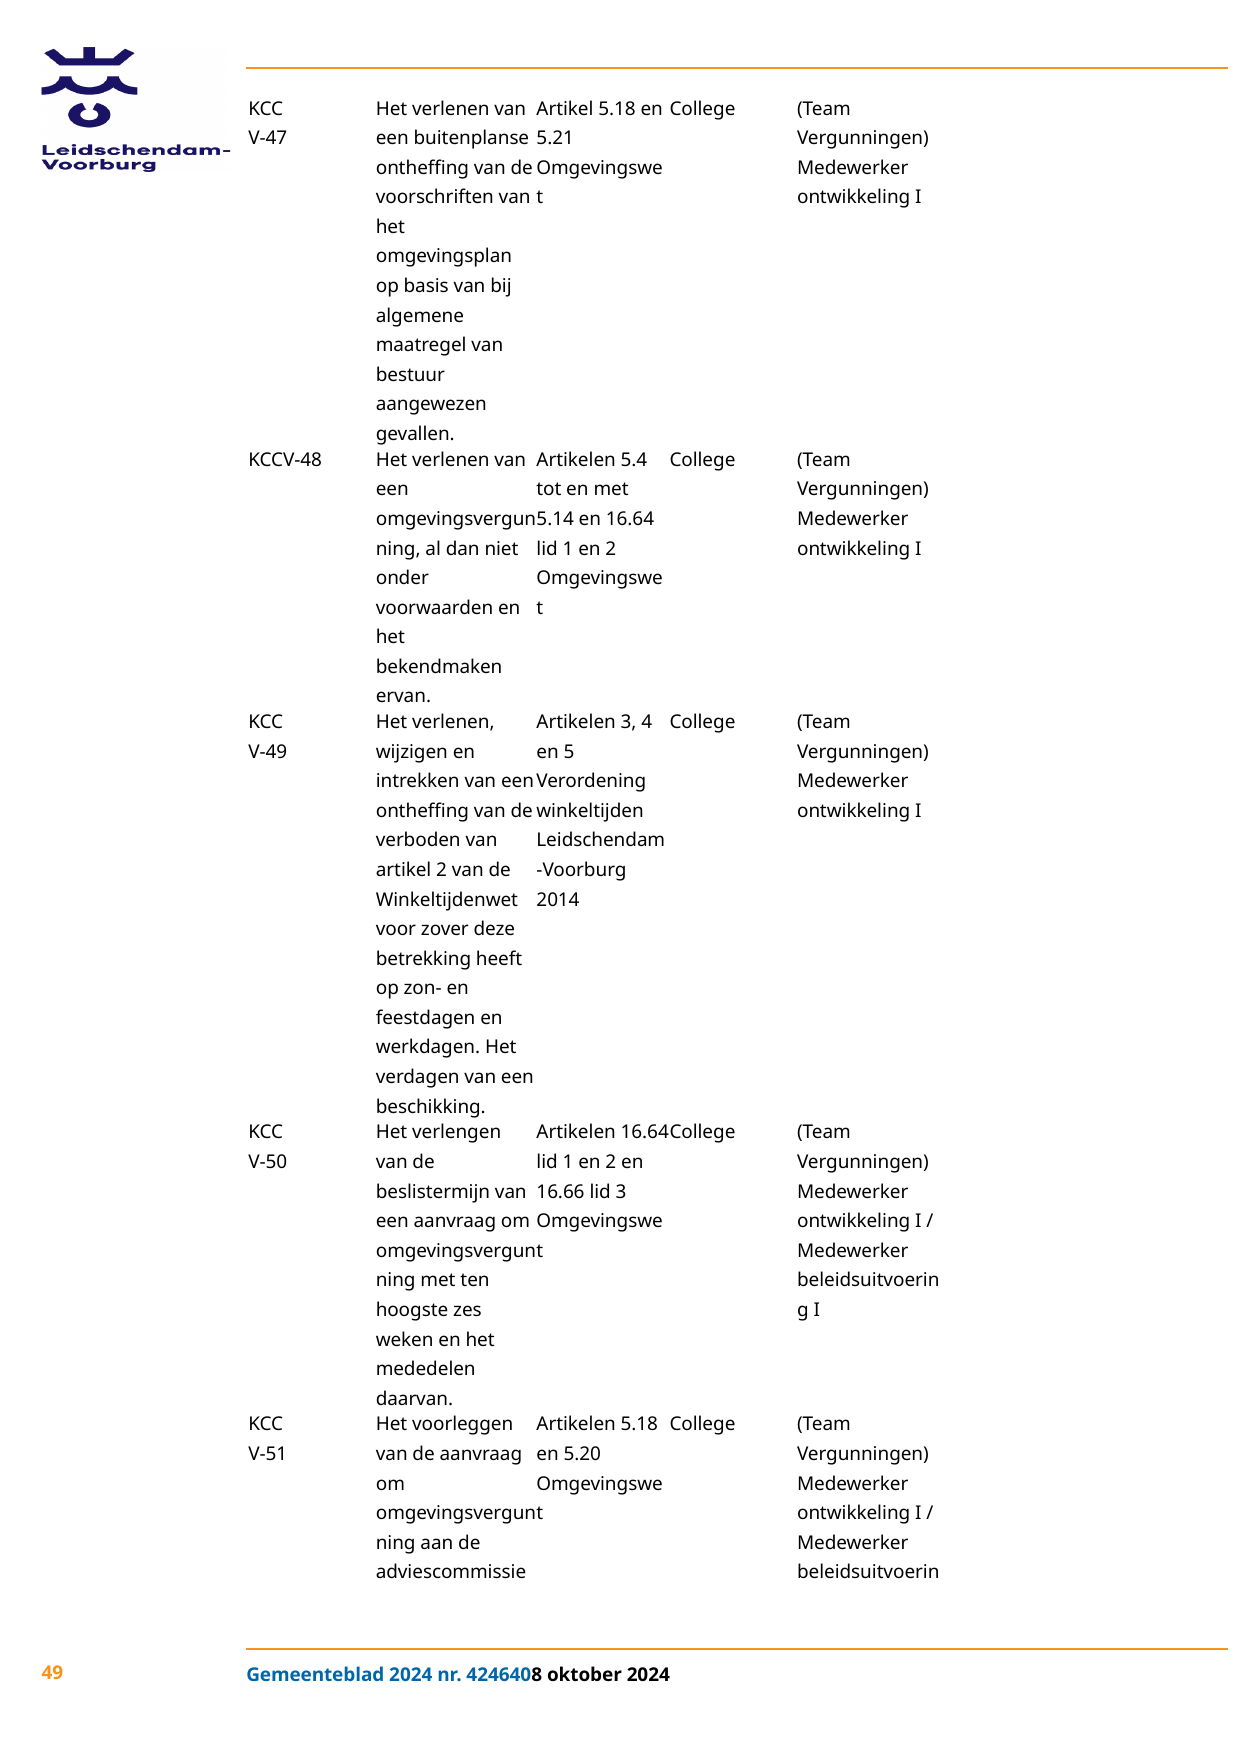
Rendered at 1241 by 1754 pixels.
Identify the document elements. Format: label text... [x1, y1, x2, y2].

table_cell [941, 1119, 1152, 1411]
table_cell Het voorleggen van de aanvraag om omgevingsvergunning aan de adviescommissie [376, 1411, 536, 1584]
table_cell College [669, 446, 797, 708]
table_cell KCC V-49 [248, 708, 376, 1119]
table_cell Het verlenen van een buitenplanse ontheffing van de voorschriften van het omgevingsplan op basis van bij algemene maatregel van bestuur aangewezen gevallen. [376, 95, 536, 446]
table_cell [941, 1411, 1152, 1584]
table_cell College [669, 1119, 797, 1411]
table_cell Artikelen 3, 4 en 5 Verordening winkeltijden Leidschendam-Voorburg 2014 [536, 708, 669, 1119]
table_cell Artikelen 16.64 lid 1 en 2 en 16.66 lid 3 Omgevingswet [536, 1119, 669, 1411]
table_cell Artikelen 5.4 tot en met 5.14 en 16.64 lid 1 en 2 Omgevingswet [536, 446, 669, 708]
table_cell Het verlenen van een omgevingsvergunning, al dan niet onder voorwaarden en het bekendmaken ervan. [376, 446, 536, 708]
table_cell Het verlenen, wijzigen en intrekken van een ontheffing van de verboden van artikel 2 van de Winkeltijdenwet voor zover deze betrekking heeft op zon- en feestdagen en werkdagen. Het verdagen van een beschikking. [376, 708, 536, 1119]
table_cell Het verlengen van de beslistermijn van een aanvraag om omgevingsvergunning met ten hoogste zes weken en het mededelen daarvan. [376, 1119, 536, 1411]
table_cell Artikelen 5.18 en 5.20 Omgevingswet [536, 1411, 669, 1584]
table_cell Artikel 5.18 en 5.21 Omgevingswet [536, 95, 669, 446]
table_cell (Team Vergunningen) Medewerker ontwikkeling I / Medewerker beleidsuitvoerin [797, 1411, 941, 1584]
table_cell (Team Vergunningen) Medewerker ontwikkeling I / Medewerker beleidsuitvoering I [797, 1119, 941, 1411]
table_cell [941, 446, 1152, 708]
table_cell KCC V-47 [248, 95, 376, 446]
table_cell College [669, 708, 797, 1119]
table_cell (Team Vergunningen) Medewerker ontwikkeling I [797, 95, 941, 446]
table_cell (Team Vergunningen) Medewerker ontwikkeling I [797, 708, 941, 1119]
picture [41, 47, 231, 172]
table_cell [941, 95, 1152, 446]
table_cell KCCV-48 [248, 446, 376, 708]
table_cell (Team Vergunningen) Medewerker ontwikkeling I [797, 446, 941, 708]
table_cell KCC V-51 [248, 1411, 376, 1584]
table_cell College [669, 1411, 797, 1584]
table_cell [941, 708, 1152, 1119]
table_cell College [669, 95, 797, 446]
table_cell KCC V-50 [248, 1119, 376, 1411]
